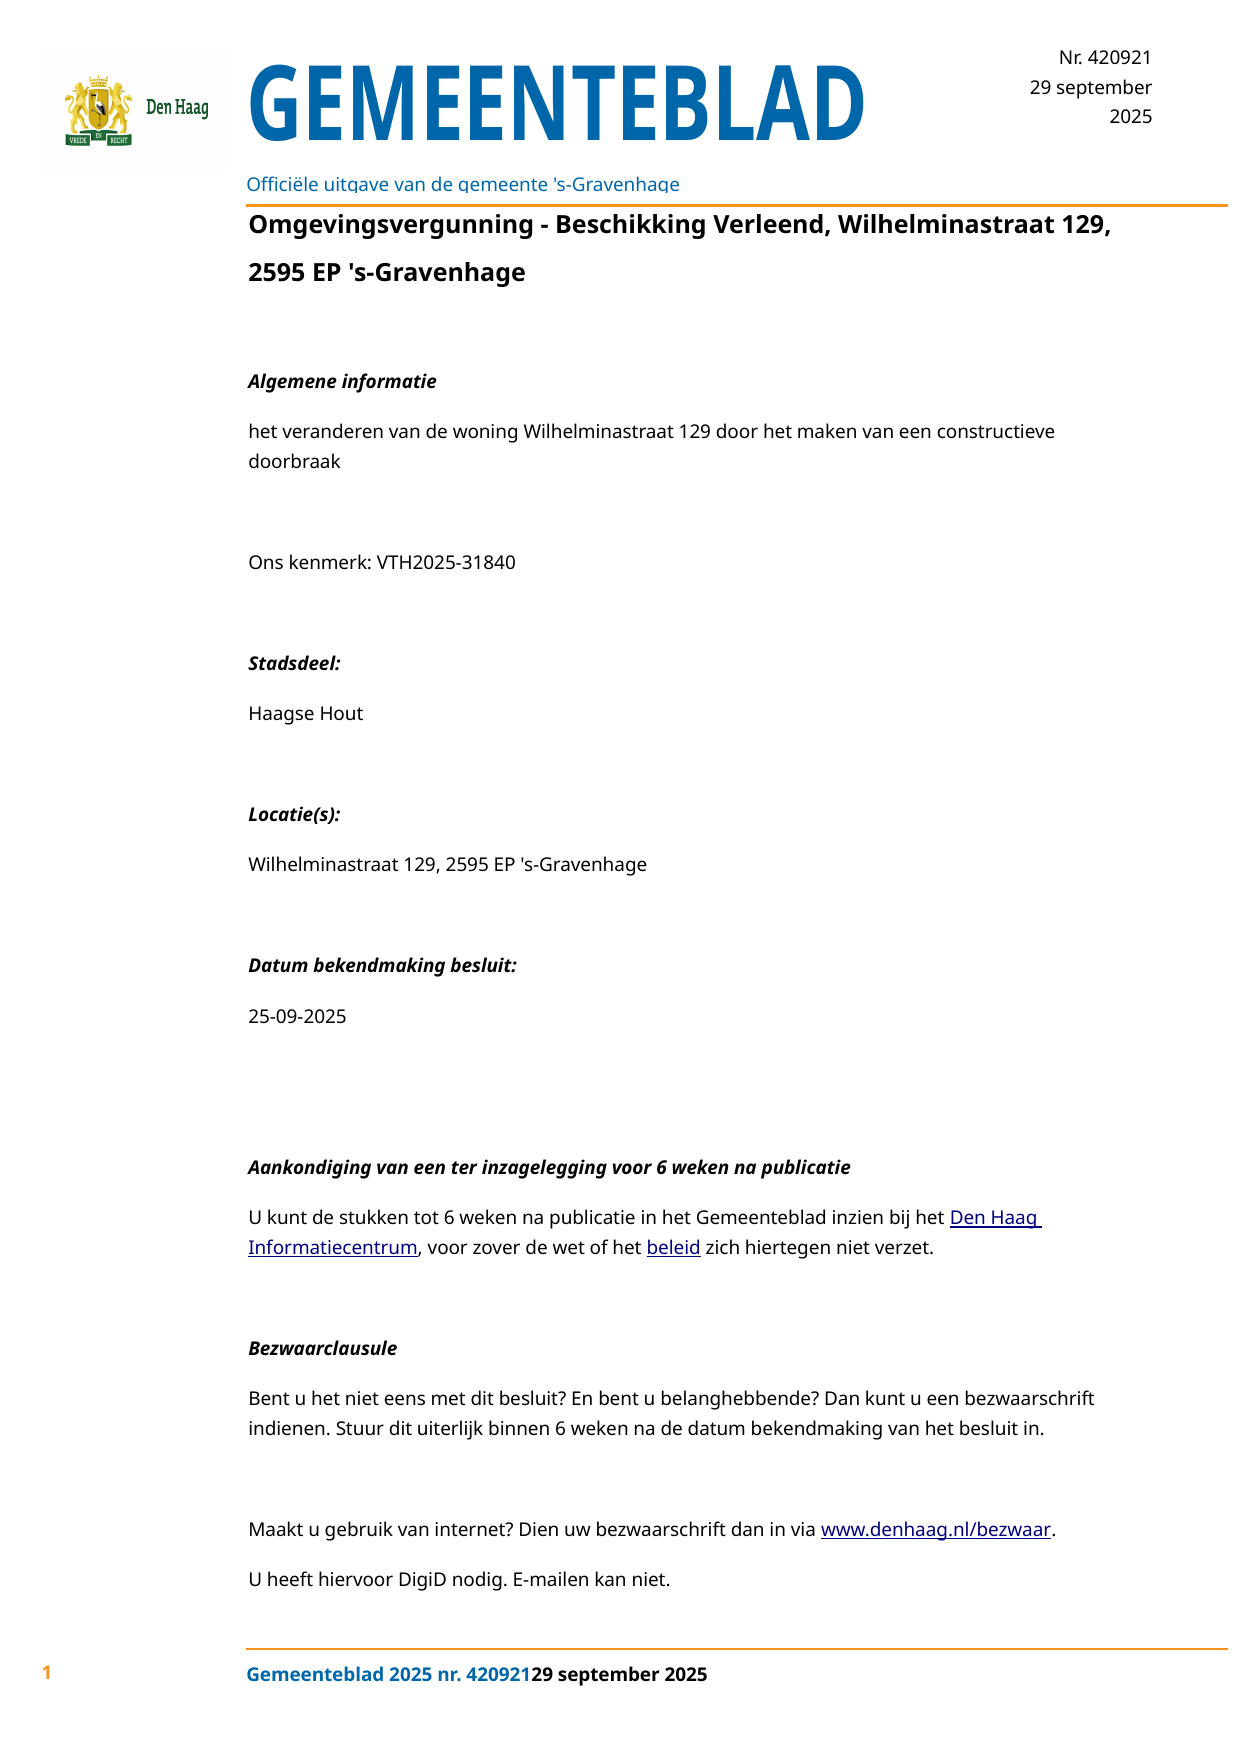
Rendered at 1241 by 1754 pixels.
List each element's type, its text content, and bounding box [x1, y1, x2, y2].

text U heeft hiervoor DigiD nodig. E-mailen kan niet. [248, 1566, 1152, 1592]
text Wilhelminastraat 129, 2595 EP 's-Gravenhage [248, 852, 1152, 877]
text Locatie(s): [248, 801, 1152, 827]
text het veranderen van de woning Wilhelminastraat 129 door het maken van een constructieve doorbraak [248, 419, 1152, 474]
text Datum bekendmaking besluit: [248, 952, 1152, 978]
text U kunt de stukken tot 6 weken na publicatie in het Gemeenteblad inzien bij het Den Haag Informatiecentrum, voor zover de wet of het beleid zich hiertegen niet verzet. [248, 1204, 1152, 1260]
picture [41, 47, 231, 172]
text Algemene informatie [248, 368, 1152, 394]
text 25-09-2025 [248, 1003, 1152, 1029]
text Ons kenmerk: VTH2025-31840 [248, 549, 1152, 575]
text Stadsdeel: [248, 650, 1152, 676]
text Haagse Hout [248, 700, 1152, 726]
text Bent u het niet eens met dit besluit? En bent u belanghebbende? Dan kunt u een bezwaarschrift indienen. Stuur dit uiterlijk binnen 6 weken na de datum bekendmaking van het besluit in. [248, 1385, 1152, 1441]
text Aankondiging van een ter inzagelegging voor 6 weken na publicatie [248, 1154, 1152, 1180]
text Maakt u gebruik van internet? Dien uw bezwaarschrift dan in via www.denhaag.nl/bezwaar. [248, 1516, 1152, 1542]
text Omgevingsvergunning - Beschikking Verleend, Wilhelminastraat 129, 2595 EP 's-Gravenhage [248, 207, 1152, 288]
text Bezwaarclausule [248, 1335, 1152, 1361]
